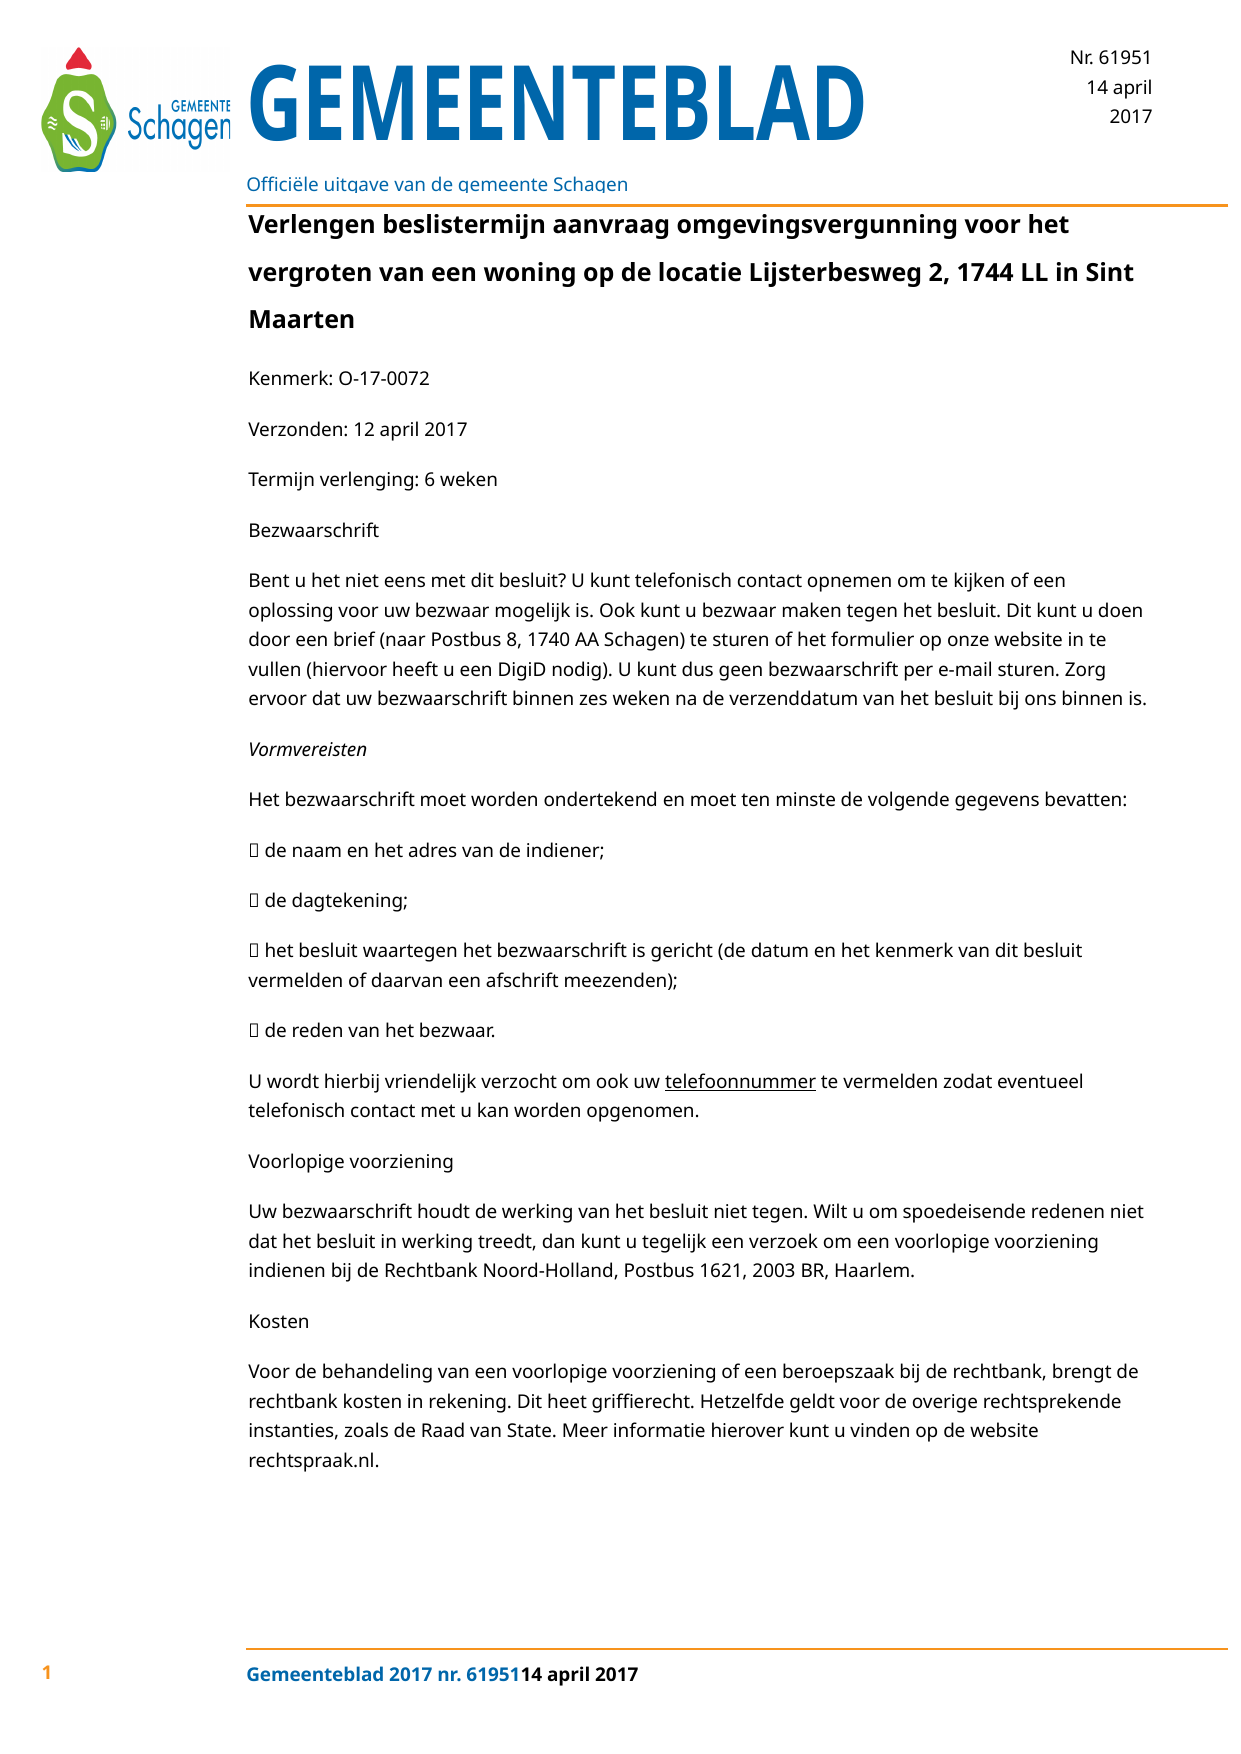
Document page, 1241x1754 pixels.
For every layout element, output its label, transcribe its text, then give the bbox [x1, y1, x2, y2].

text Vormvereisten [248, 736, 1152, 762]
text Kenmerk: O-17-0072 [248, 366, 1152, 391]
text U wordt hierbij vriendelijk verzocht om ook uw telefoonnummer te vermelden zodat eventueel telefonisch contact met u kan worden opgenomen. [248, 1068, 1152, 1123]
text Uw bezwaarschrift houdt de werking van het besluit niet tegen. Wilt u om spoedeisende redenen niet dat het besluit in werking treedt, dan kunt u tegelijk een verzoek om een voorlopige voorziening indienen bij de Rechtbank Noord-Holland, Postbus 1621, 2003 BR, Haarlem. [248, 1198, 1152, 1283]
text  de reden van het bezwaar. [248, 1018, 1152, 1043]
text  de naam en het adres van de indiener; [248, 837, 1152, 862]
text Bezwaarschrift [248, 517, 1152, 542]
picture [41, 47, 231, 172]
text Termijn verlenging: 6 weken [248, 466, 1152, 492]
text  de dagtekening; [248, 887, 1152, 913]
text Verlengen beslistermijn aanvraag omgevingsvergunning voor het vergroten van een woning op de locatie Lijsterbesweg 2, 1744 LL in Sint Maarten [248, 207, 1152, 336]
text Het bezwaarschrift moet worden ondertekend en moet ten minste de volgende gegevens bevatten: [248, 786, 1152, 812]
text Verzonden: 12 april 2017 [248, 416, 1152, 442]
text Kosten [248, 1308, 1152, 1334]
text Voor de behandeling van een voorlopige voorziening of een beroepszaak bij de rechtbank, brengt de rechtbank kosten in rekening. Dit heet griffierecht. Hetzelfde geldt voor de overige rechtsprekende instanties, zoals de Raad van State. Meer informatie hierover kunt u vinden op de website rechtspraak.nl. [248, 1358, 1152, 1473]
text  het besluit waartegen het bezwaarschrift is gericht (de datum en het kenmerk van dit besluit vermelden of daarvan een afschrift meezenden); [248, 938, 1152, 993]
text Bent u het niet eens met dit besluit? U kunt telefonisch contact opnemen om te kijken of een oplossing voor uw bezwaar mogelijk is. Ook kunt u bezwaar maken tegen het besluit. Dit kunt u doen door een brief (naar Postbus 8, 1740 AA Schagen) te sturen of het formulier op onze website in te vullen (hiervoor heeft u een DigiD nodig). U kunt dus geen bezwaarschrift per e-mail sturen. Zorg ervoor dat uw bezwaarschrift binnen zes weken na de verzenddatum van het besluit bij ons binnen is. [248, 567, 1152, 711]
text Voorlopige voorziening [248, 1148, 1152, 1174]
